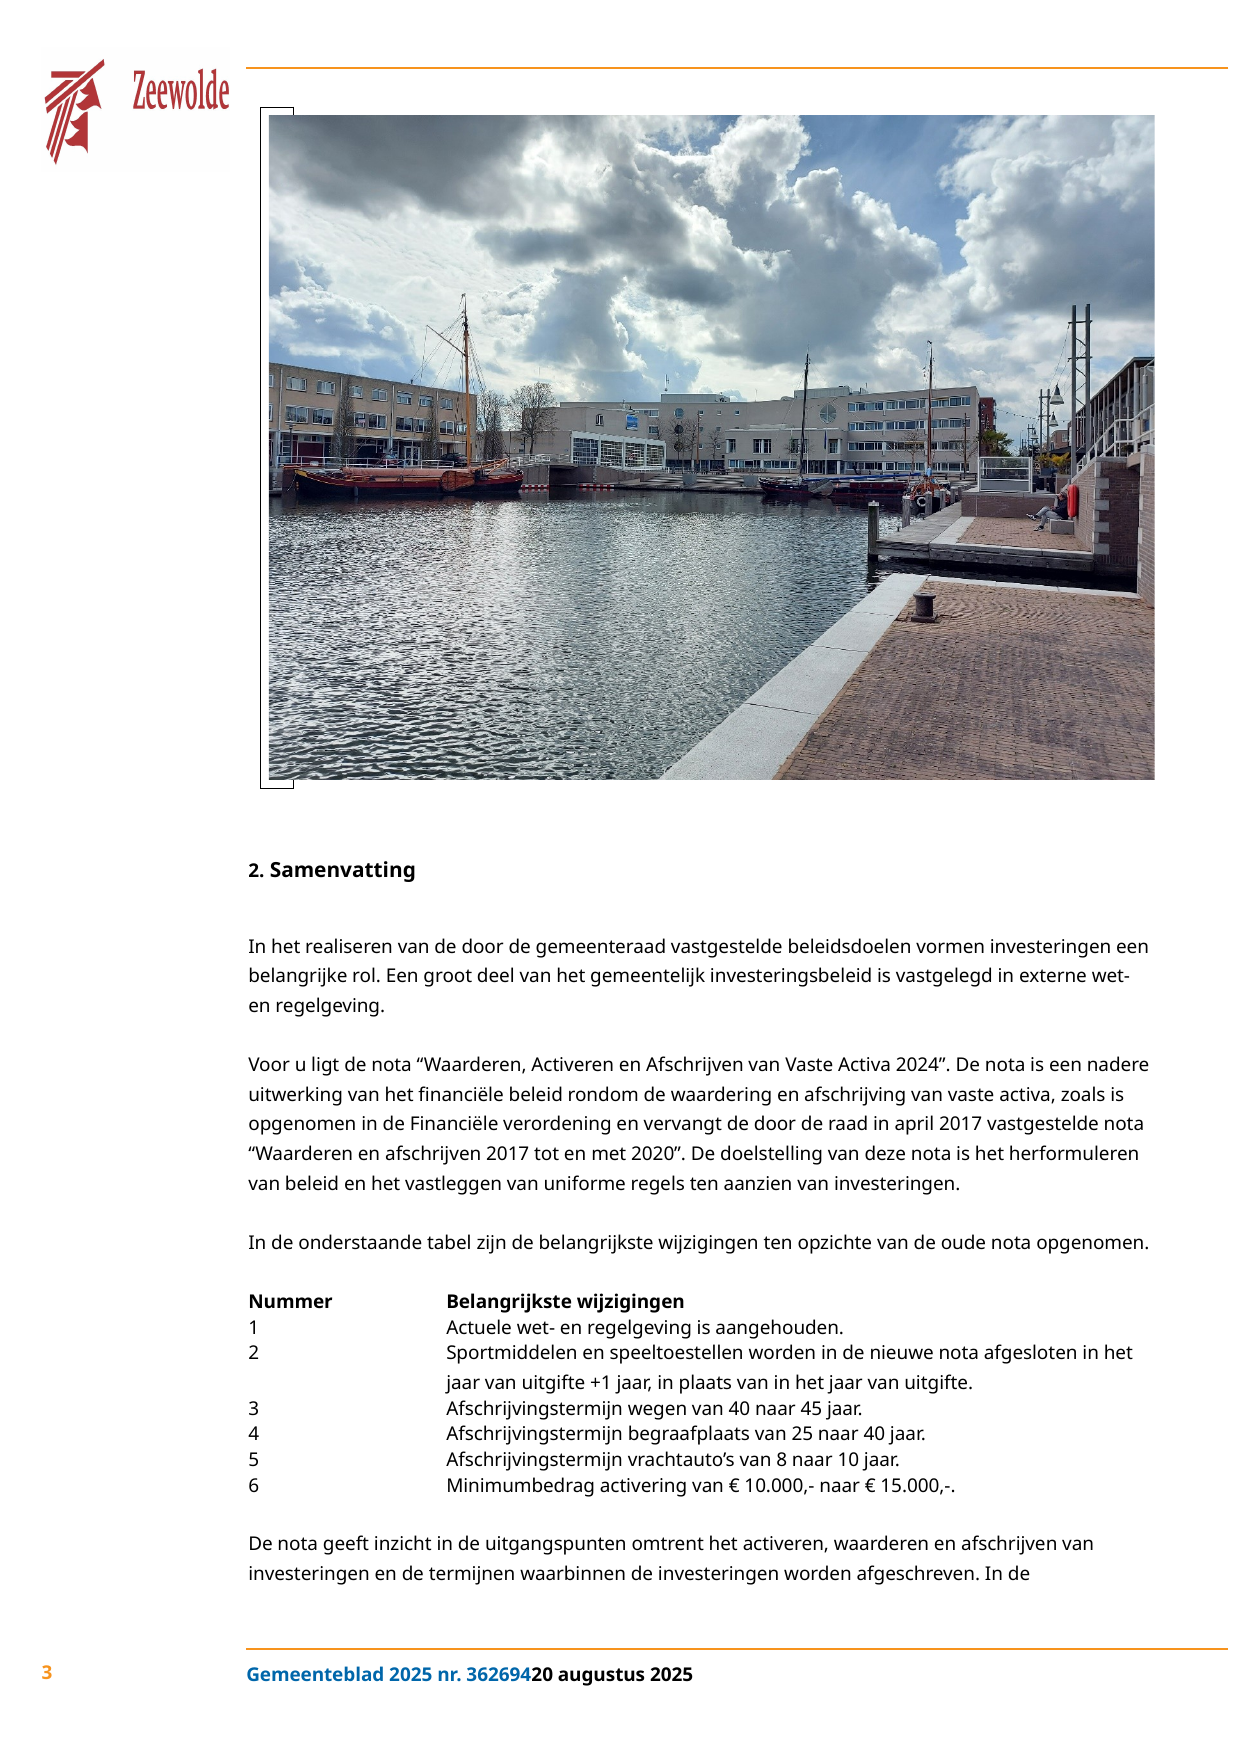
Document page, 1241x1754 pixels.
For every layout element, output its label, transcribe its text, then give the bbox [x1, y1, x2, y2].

table_cell 6 [248, 1472, 446, 1498]
table_cell Afschrijvingstermijn wegen van 40 naar 45 jaar. [446, 1395, 1152, 1421]
table_header Nummer [248, 1288, 446, 1314]
table_cell Minimumbedrag activering van € 10.000,- naar € 15.000,-. [446, 1472, 1152, 1498]
picture [41, 47, 231, 172]
table_cell Sportmiddelen en speeltoestellen worden in de nieuwe nota afgesloten in het jaar van uitgifte +1 jaar, in plaats van in het jaar van uitgifte. [446, 1340, 1152, 1395]
table_cell Afschrijvingstermijn begraafplaats van 25 naar 40 jaar. [446, 1421, 1152, 1446]
table_cell 5 [248, 1446, 446, 1472]
text In de onderstaande tabel zijn de belangrijkste wijzigingen ten opzichte van de oude nota opgenomen. [248, 1229, 1152, 1254]
text Voor u ligt de nota “Waarderen, Activeren en Afschrijven van Vaste Activa 2024”. De nota is een nadere uitwerking van het financiële beleid rondom de waardering en afschrijving van vaste activa, zoals is opgenomen in de Financiële verordening en vervangt de door de raad in april 2017 vastgestelde nota “Waarderen en afschrijven 2017 tot en met 2020”. De doelstelling van deze nota is het herformuleren van beleid en het vastleggen van uniforme regels ten aanzien van investeringen. [248, 1051, 1152, 1195]
table_cell 4 [248, 1421, 446, 1446]
text In het realiseren van de door de gemeenteraad vastgestelde beleidsdoelen vormen investeringen een belangrijke rol. Een groot deel van het gemeentelijk investeringsbeleid is vastgelegd in externe wet- en regelgeving. [248, 933, 1152, 1018]
table_cell 3 [248, 1395, 446, 1421]
table_cell Afschrijvingstermijn vrachtauto’s van 8 naar 10 jaar. [446, 1446, 1152, 1472]
table_cell Actuele wet- en regelgeving is aangehouden. [446, 1314, 1152, 1339]
table_header Belangrijkste wijzigingen [446, 1288, 1152, 1314]
table_cell 1 [248, 1314, 446, 1339]
table_cell 2 [248, 1340, 446, 1395]
text 2. Samenvatting [248, 855, 1152, 884]
picture [268, 115, 1155, 780]
text De nota geeft inzicht in de uitgangspunten omtrent het activeren, waarderen en afschrijven van investeringen en de termijnen waarbinnen de investeringen worden afgeschreven. In de [248, 1531, 1152, 1586]
